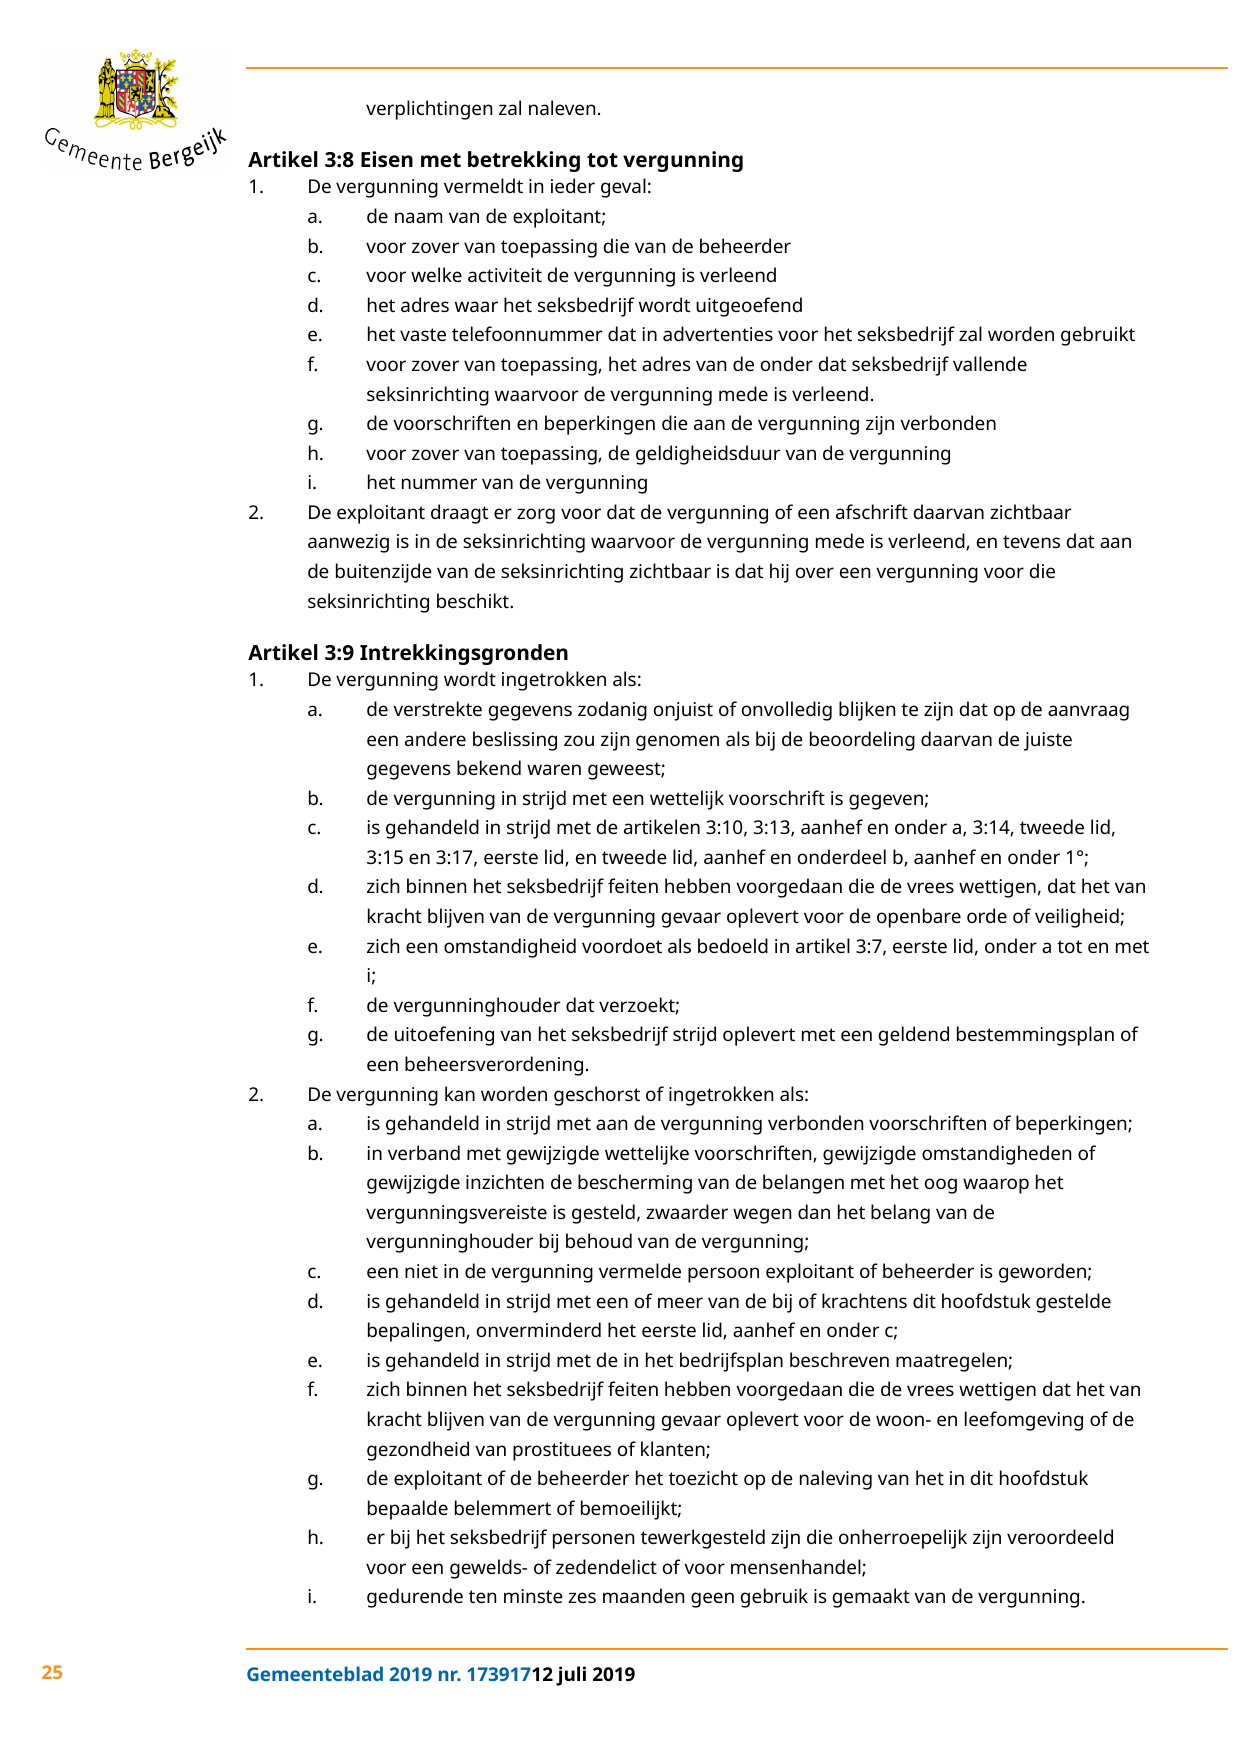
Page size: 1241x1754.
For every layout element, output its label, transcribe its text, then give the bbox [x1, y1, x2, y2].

list voor zover van toepassing die van de beheerder [307, 233, 1152, 258]
list de exploitant of de beheerder het toezicht op de naleving van het in dit hoofdstuk bepaalde belemmert of bemoeilijkt; [307, 1465, 1152, 1521]
list zich een omstandigheid voordoet als bedoeld in artikel 3:7, eerste lid, onder a tot en met i; [307, 933, 1152, 988]
list zich binnen het seksbedrijf feiten hebben voorgedaan die de vrees wettigen dat het van kracht blijven van de vergunning gevaar oplevert voor de woon- en leefomgeving of de gezondheid van prostituees of klanten; [307, 1377, 1152, 1462]
list De exploitant draagt er zorg voor dat de vergunning of een afschrift daarvan zichtbaar aanwezig is in de seksinrichting waarvoor de vergunning mede is verleend, en tevens dat aan de buitenzijde van de seksinrichting zichtbaar is dat hij over een vergunning voor die seksinrichting beschikt. [248, 499, 1152, 613]
list voor zover van toepassing, de geldigheidsduur van de vergunning [307, 440, 1152, 466]
list er bij het seksbedrijf personen tewerkgesteld zijn die onherroepelijk zijn veroordeeld voor een gewelds- of zedendelict of voor mensenhandel; [307, 1524, 1152, 1580]
list De vergunning kan worden geschorst of ingetrokken als: [248, 1081, 1152, 1107]
list is gehandeld in strijd met een of meer van de bij of krachtens dit hoofdstuk gestelde bepalingen, onverminderd het eerste lid, aanhef en onder c; [307, 1288, 1152, 1343]
list in verband met gewijzigde wettelijke voorschriften, gewijzigde omstandigheden of gewijzigde inzichten de bescherming van de belangen met het oog waarop het vergunningsvereiste is gesteld, zwaarder wegen dan het belang van de vergunninghouder bij behoud van de vergunning; [307, 1140, 1152, 1254]
list is gehandeld in strijd met aan de vergunning verbonden voorschriften of beperkingen; [307, 1110, 1152, 1136]
list het adres waar het seksbedrijf wordt uitgeoefend [307, 292, 1152, 318]
list voor welke activiteit de vergunning is verleend [307, 262, 1152, 288]
list verplichtingen zal naleven. [307, 95, 1152, 121]
text Artikel 3:9 Intrekkingsgronden [248, 638, 1152, 667]
list de vergunninghouder dat verzoekt; [307, 992, 1152, 1018]
list een niet in de vergunning vermelde persoon exploitant of beheerder is geworden; [307, 1258, 1152, 1284]
list het nummer van de vergunning [307, 469, 1152, 495]
list het vaste telefoonnummer dat in advertenties voor het seksbedrijf zal worden gebruikt [307, 322, 1152, 347]
list de verstrekte gegevens zodanig onjuist of onvolledig blijken te zijn dat op de aanvraag een andere beslissing zou zijn genomen als bij de beoordeling daarvan de juiste gegevens bekend waren geweest; [307, 696, 1152, 781]
list de vergunning in strijd met een wettelijk voorschrift is gegeven; [307, 785, 1152, 811]
list gedurende ten minste zes maanden geen gebruik is gemaakt van de vergunning. [307, 1584, 1152, 1609]
list voor zover van toepassing, het adres van de onder dat seksbedrijf vallende seksinrichting waarvoor de vergunning mede is verleend. [307, 351, 1152, 406]
list zich binnen het seksbedrijf feiten hebben voorgedaan die de vrees wettigen, dat het van kracht blijven van de vergunning gevaar oplevert voor de openbare orde of veiligheid; [307, 874, 1152, 929]
list is gehandeld in strijd met de artikelen 3:10, 3:13, aanhef en onder a, 3:14, tweede lid, 3:15 en 3:17, eerste lid, en tweede lid, aanhef en onderdeel b, aanhef en onder 1°; [307, 814, 1152, 870]
list de voorschriften en beperkingen die aan de vergunning zijn verbonden [307, 410, 1152, 436]
text Artikel 3:8 Eisen met betrekking tot vergunning [248, 145, 1152, 174]
list De vergunning wordt ingetrokken als: [248, 667, 1152, 692]
picture [41, 47, 231, 172]
list De vergunning vermeldt in ieder geval: [248, 174, 1152, 199]
list is gehandeld in strijd met de in het bedrijfsplan beschreven maatregelen; [307, 1347, 1152, 1373]
list de naam van de exploitant; [307, 203, 1152, 229]
list de uitoefening van het seksbedrijf strijd oplevert met een geldend bestemmingsplan of een beheersverordening. [307, 1022, 1152, 1077]
